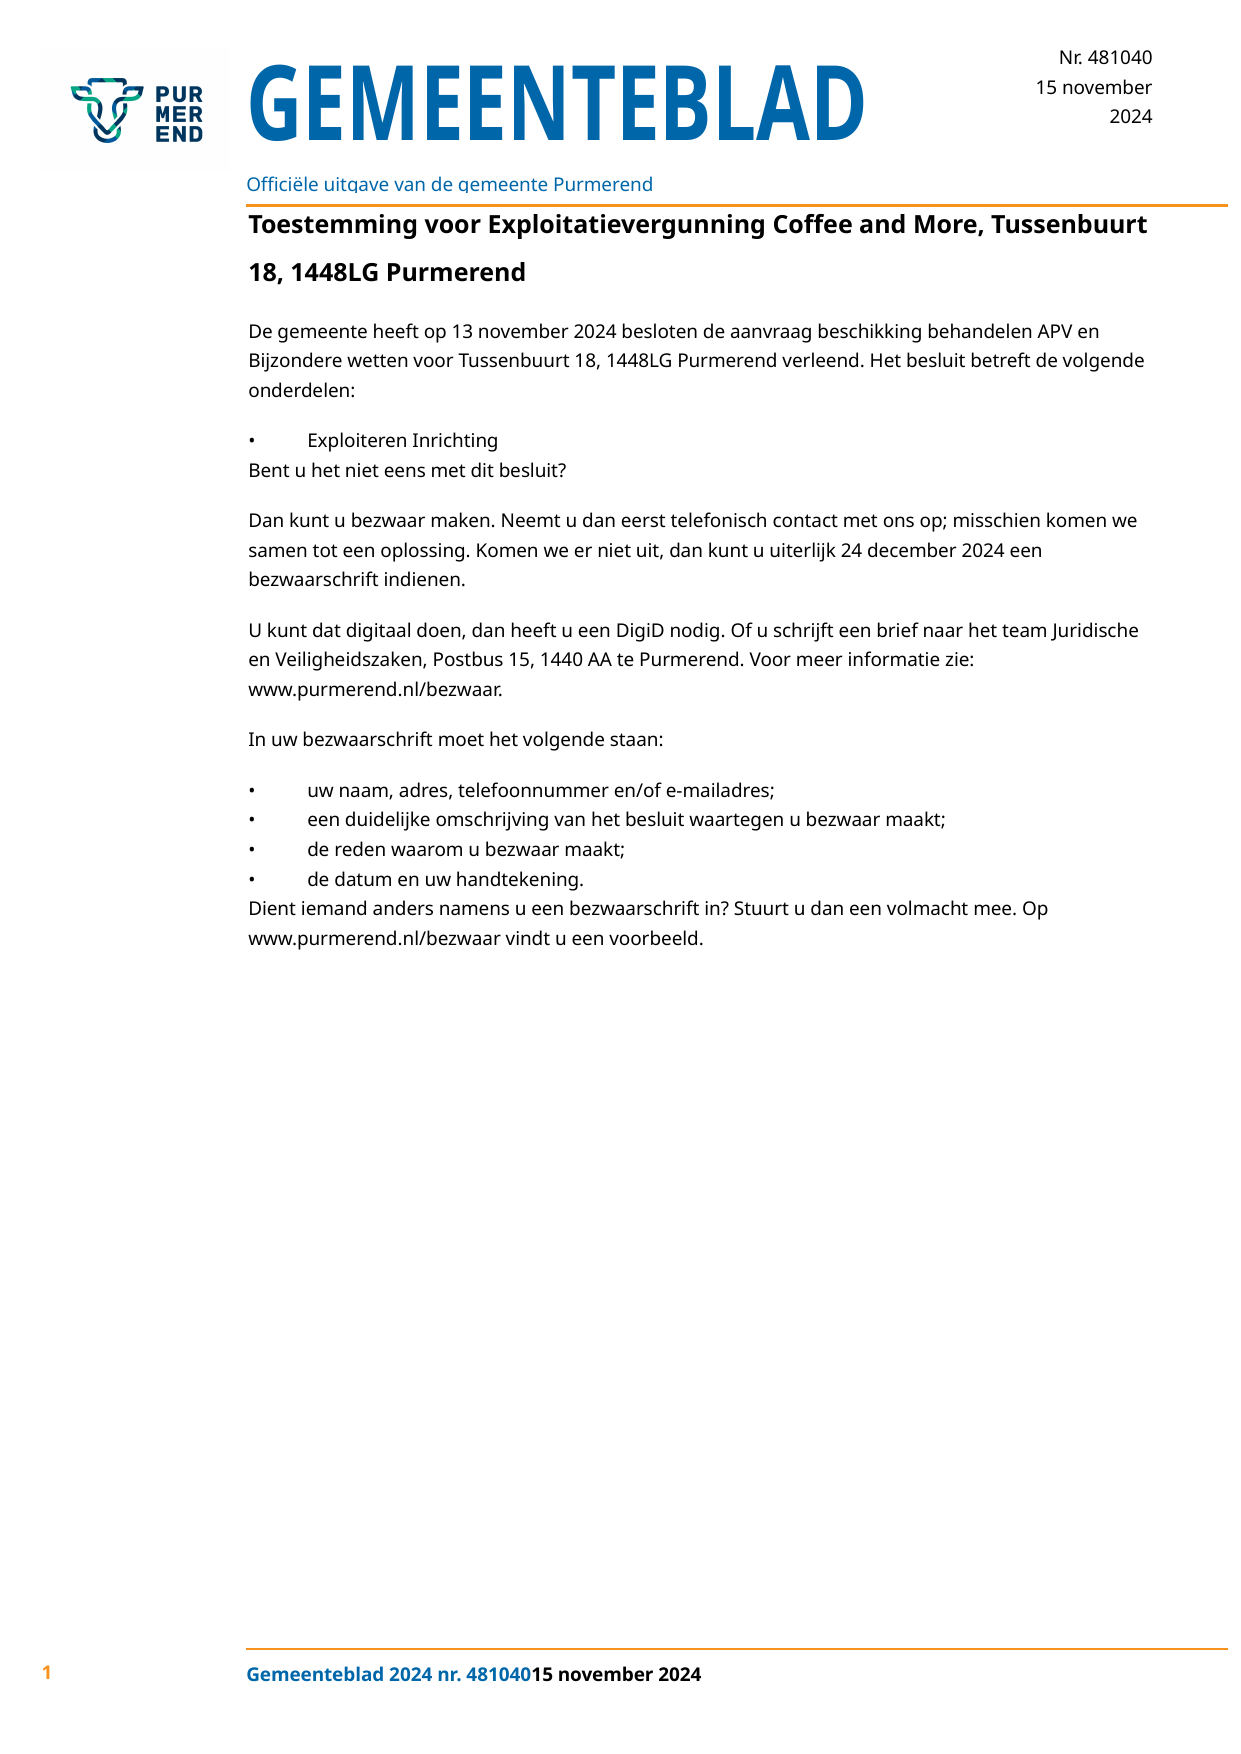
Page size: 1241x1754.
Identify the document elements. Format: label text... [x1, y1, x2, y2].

list een duidelijke omschrijving van het besluit waartegen u bezwaar maakt; [248, 807, 1152, 832]
text Dient iemand anders namens u een bezwaarschrift in? Stuurt u dan een volmacht mee. Op www.purmerend.nl/bezwaar vindt u een voorbeeld. [248, 895, 1152, 951]
text De gemeente heeft op 13 november 2024 besloten de aanvraag beschikking behandelen APV en Bijzondere wetten voor Tussenbuurt 18, 1448LG Purmerend verleend. Het besluit betreft de volgende onderdelen: [248, 318, 1152, 403]
text In uw bezwaarschrift moet het volgende staan: [248, 727, 1152, 752]
list de reden waarom u bezwaar maakt; [248, 836, 1152, 862]
list de datum en uw handtekening. [248, 866, 1152, 892]
list Exploiteren Inrichting [248, 427, 1152, 453]
text Dan kunt u bezwaar maken. Neemt u dan eerst telefonisch contact met ons op; misschien komen we samen tot een oplossing. Komen we er niet uit, dan kunt u uiterlijk 24 december 2024 een bezwaarschrift indienen. [248, 507, 1152, 592]
text Toestemming voor Exploitatievergunning Coffee and More, Tussenbuurt 18, 1448LG Purmerend [248, 207, 1152, 288]
list uw naam, adres, telefoonnummer en/of e-mailadres; [248, 777, 1152, 803]
picture [41, 47, 231, 172]
text U kunt dat digitaal doen, dan heeft u een DigiD nodig. Of u schrijft een brief naar het team Juridische en Veiligheidszaken, Postbus 15, 1440 AA te Purmerend. Voor meer informatie zie: www.purmerend.nl/bezwaar. [248, 617, 1152, 702]
text Bent u het niet eens met dit besluit? [248, 457, 1152, 483]
